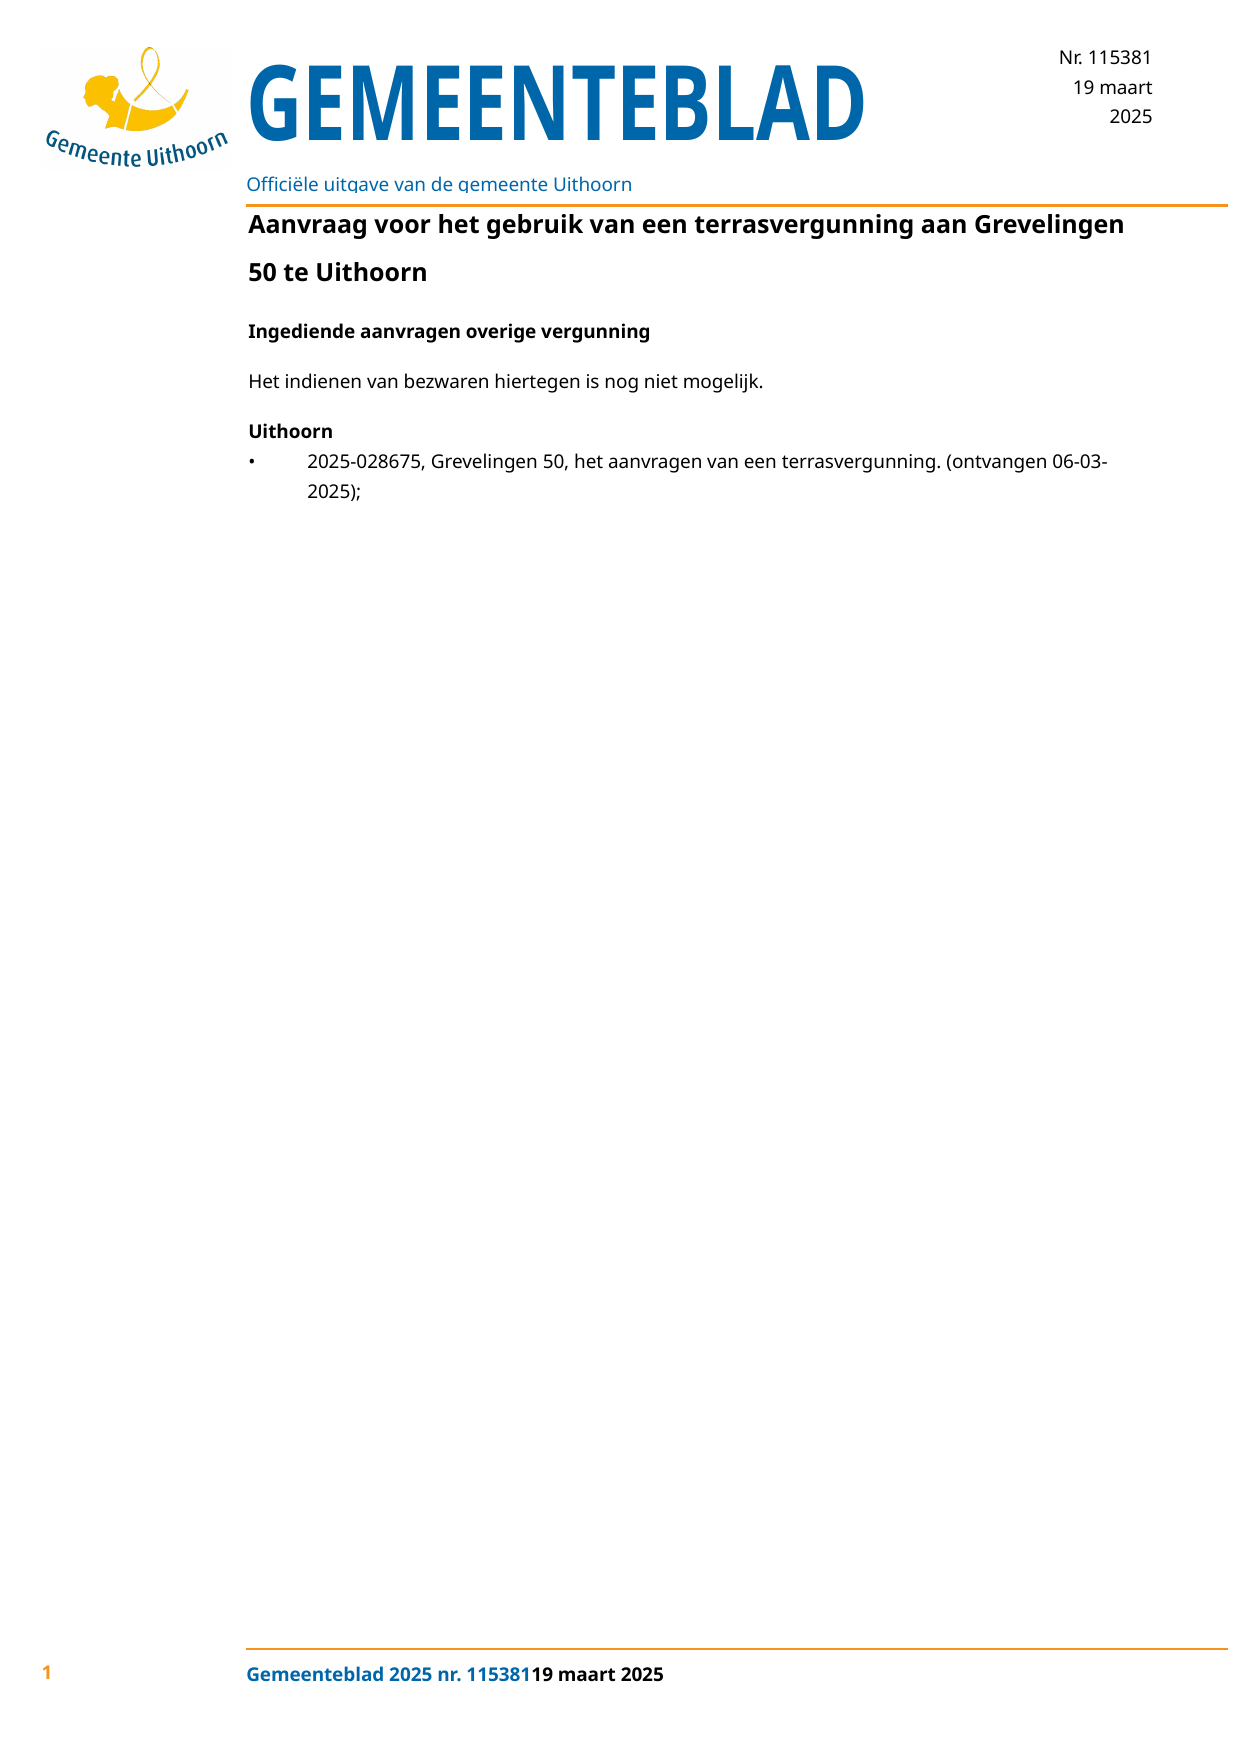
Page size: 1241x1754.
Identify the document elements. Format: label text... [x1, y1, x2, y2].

picture [41, 47, 231, 172]
text Het indienen van bezwaren hiertegen is nog niet mogelijk. [248, 368, 1152, 394]
text Aanvraag voor het gebruik van een terrasvergunning aan Grevelingen 50 te Uithoorn [248, 207, 1152, 288]
text Ingediende aanvragen overige vergunning [248, 318, 1152, 344]
text Uithoorn [248, 419, 1152, 444]
list 2025-028675, Grevelingen 50, het aanvragen van een terrasvergunning. (ontvangen 06-03-2025); [248, 448, 1152, 504]
